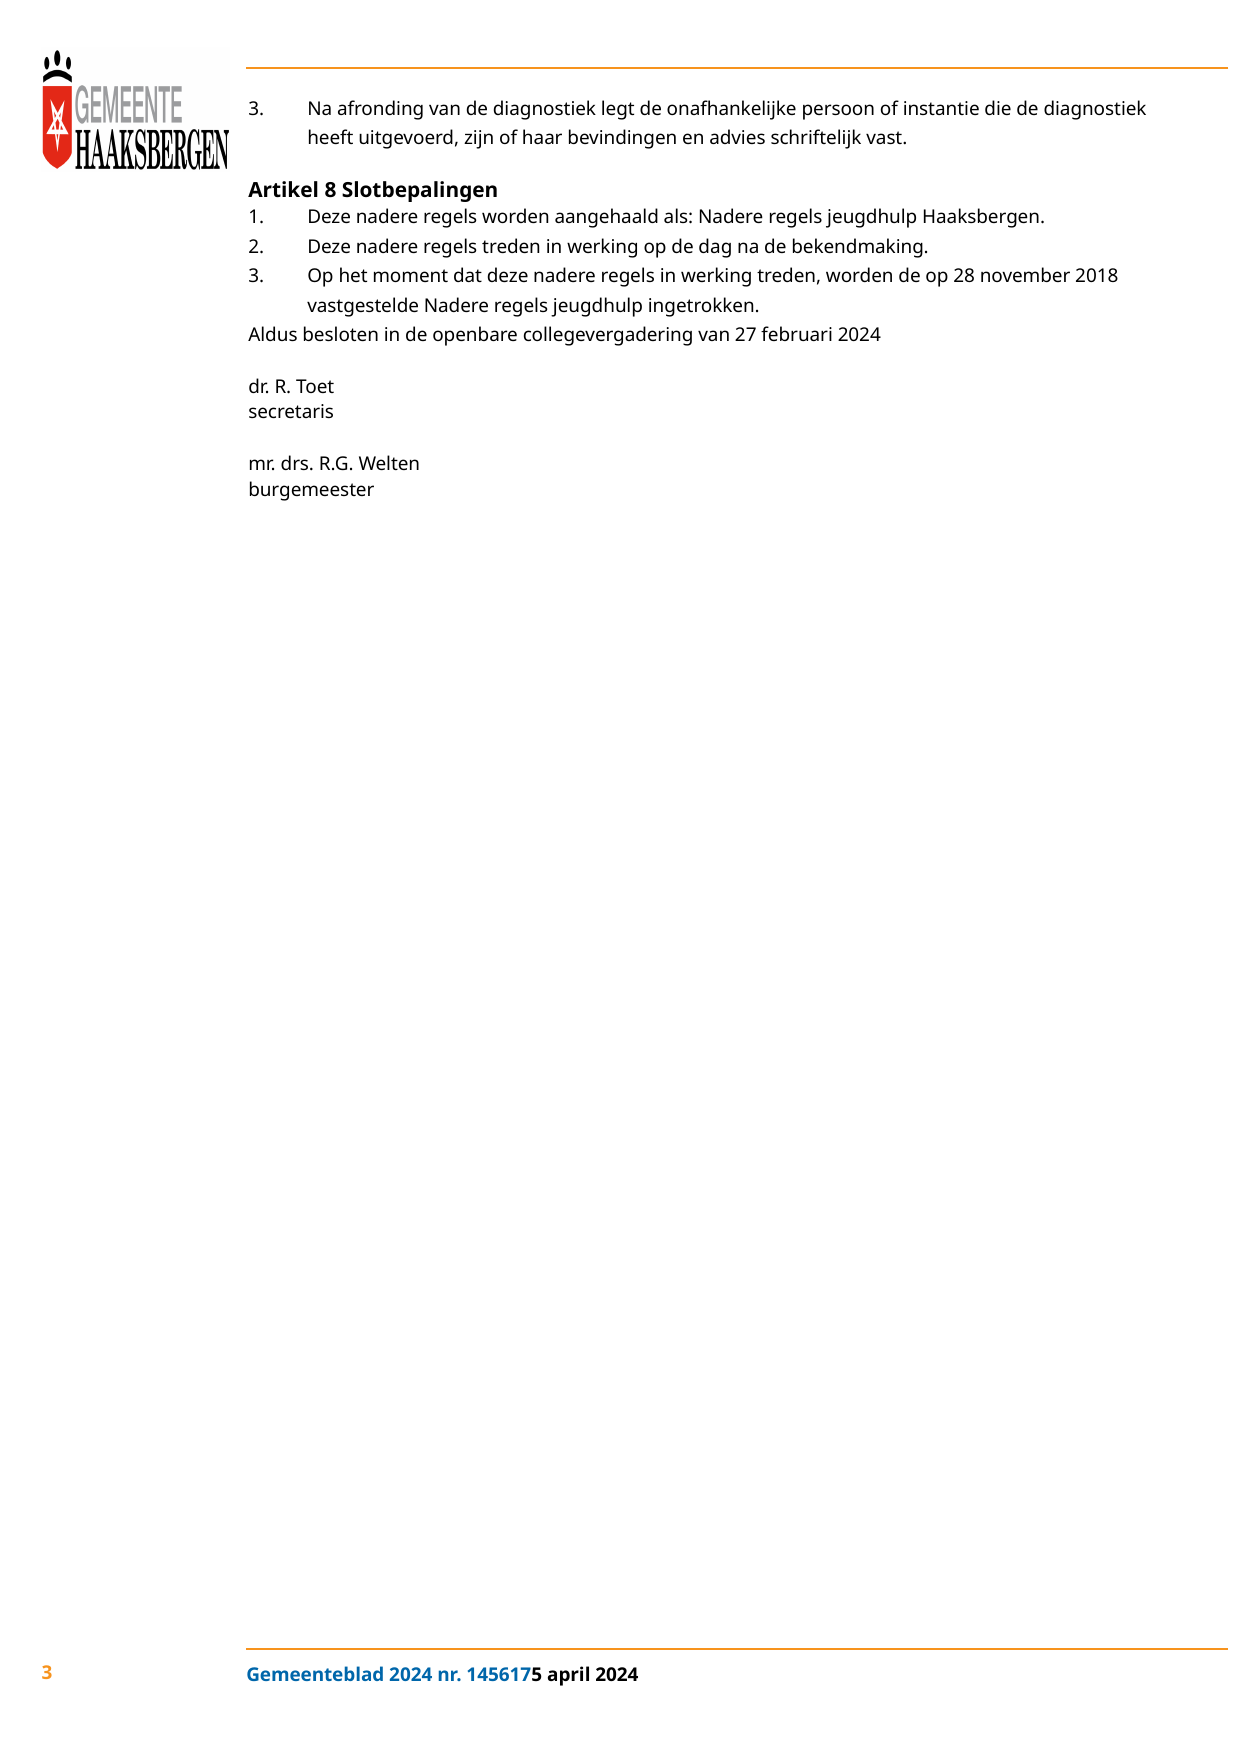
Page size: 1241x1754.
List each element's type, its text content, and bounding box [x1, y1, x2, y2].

text secretaris [248, 399, 1152, 424]
list Op het moment dat deze nadere regels in werking treden, worden de op 28 november 2018 vastgestelde Nadere regels jeugdhulp ingetrokken. [248, 262, 1152, 318]
text Aldus besloten in de openbare collegevergadering van 27 februari 2024 [248, 322, 1152, 347]
list Deze nadere regels worden aangehaald als: Nadere regels jeugdhulp Haaksbergen. [248, 203, 1152, 229]
list Deze nadere regels treden in werking op de dag na de bekendmaking. [248, 233, 1152, 258]
text Artikel 8 Slotbepalingen [248, 175, 1152, 203]
text burgemeester [248, 476, 1152, 502]
text mr. drs. R.G. Welten [248, 450, 1152, 476]
list Na afronding van de diagnostiek legt de onafhankelijke persoon of instantie die de diagnostiek heeft uitgevoerd, zijn of haar bevindingen en advies schriftelijk vast. [248, 95, 1152, 150]
text dr. R. Toet [248, 373, 1152, 399]
picture [41, 47, 231, 172]
